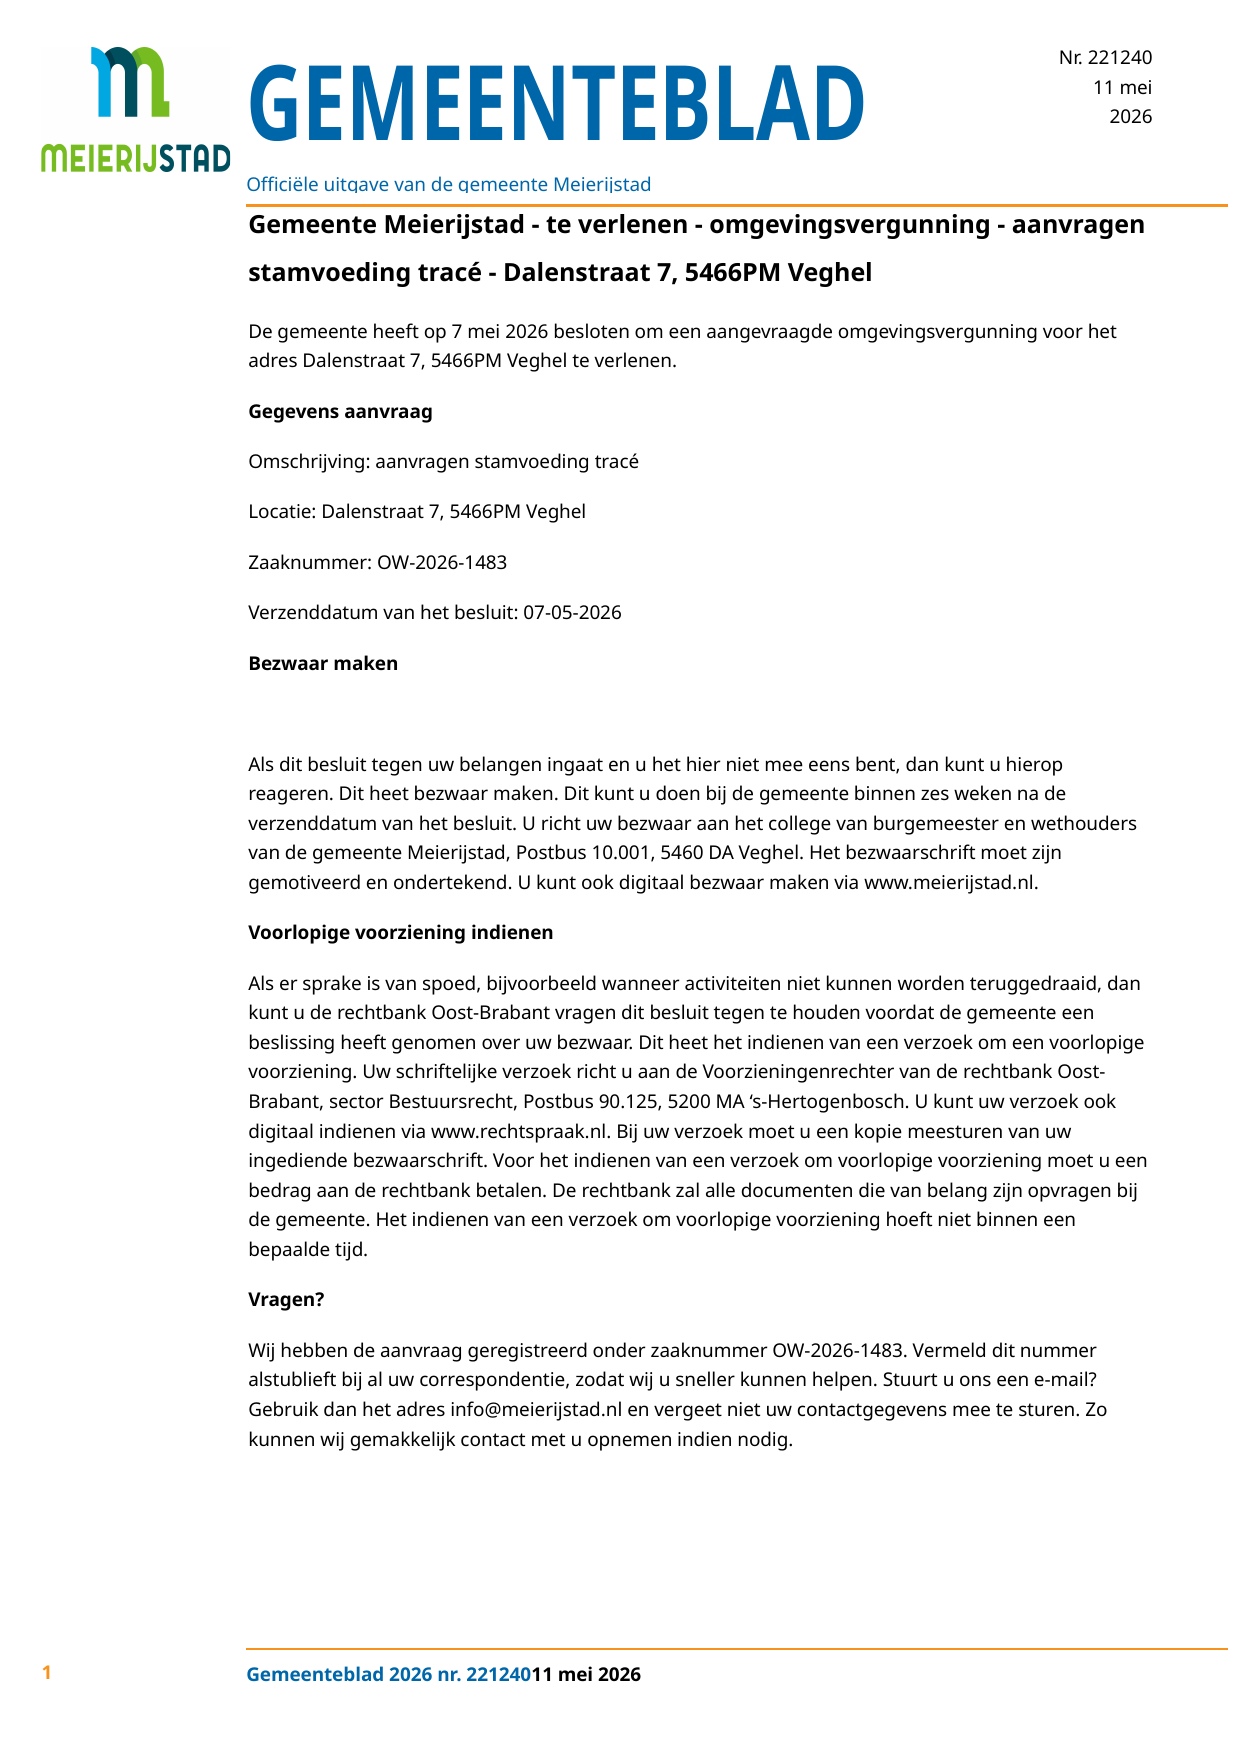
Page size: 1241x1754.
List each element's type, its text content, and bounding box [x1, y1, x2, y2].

text De gemeente heeft op 7 mei 2026 besloten om een aangevraagde omgevingsvergunning voor het adres Dalenstraat 7, 5466PM Veghel te verlenen. [248, 318, 1152, 373]
text Zaaknummer: OW-2026-1483 [248, 549, 1152, 575]
text Voorlopige voorziening indienen [248, 919, 1152, 945]
text Gegevens aanvraag [248, 398, 1152, 424]
text Wij hebben de aanvraag geregistreerd onder zaaknummer OW-2026-1483. Vermeld dit nummer alstublieft bij al uw correspondentie, zodat wij u sneller kunnen helpen. Stuurt u ons een e-mail? Gebruik dan het adres info@meierijstad.nl en vergeet niet uw contactgegevens mee te sturen. Zo kunnen wij gemakkelijk contact met u opnemen indien nodig. [248, 1337, 1152, 1452]
picture [41, 47, 231, 172]
text Gemeente Meierijstad - te verlenen - omgevingsvergunning - aanvragen stamvoeding tracé - Dalenstraat 7, 5466PM Veghel [248, 207, 1152, 288]
text Als er sprake is van spoed, bijvoorbeeld wanneer activiteiten niet kunnen worden teruggedraaid, dan kunt u de rechtbank Oost-Brabant vragen dit besluit tegen te houden voordat de gemeente een beslissing heeft genomen over uw bezwaar. Dit heet het indienen van een verzoek om een voorlopige voorziening. Uw schriftelijke verzoek richt u aan de Voorzieningenrechter van de rechtbank Oost-Brabant, sector Bestuursrecht, Postbus 90.125, 5200 MA ‘s-Hertogenbosch. U kunt uw verzoek ook digitaal indienen via www.rechtspraak.nl. Bij uw verzoek moet u een kopie meesturen van uw ingediende bezwaarschrift. Voor het indienen van een verzoek om voorlopige voorziening moet u een bedrag aan de rechtbank betalen. De rechtbank zal alle documenten die van belang zijn opvragen bij de gemeente. Het indienen van een verzoek om voorlopige voorziening hoeft niet binnen een bepaalde tijd. [248, 970, 1152, 1262]
text Vragen? [248, 1287, 1152, 1312]
text Locatie: Dalenstraat 7, 5466PM Veghel [248, 499, 1152, 524]
text Omschrijving: aanvragen stamvoeding tracé [248, 448, 1152, 474]
text Bezwaar maken [248, 650, 1152, 676]
text Verzenddatum van het besluit: 07-05-2026 [248, 599, 1152, 625]
text Als dit besluit tegen uw belangen ingaat en u het hier niet mee eens bent, dan kunt u hierop reageren. Dit heet bezwaar maken. Dit kunt u doen bij de gemeente binnen zes weken na de verzenddatum van het besluit. U richt uw bezwaar aan het college van burgemeester en wethouders van de gemeente Meierijstad, Postbus 10.001, 5460 DA Veghel. Het bezwaarschrift moet zijn gemotiveerd en ondertekend. U kunt ook digitaal bezwaar maken via www.meierijstad.nl. [248, 751, 1152, 895]
